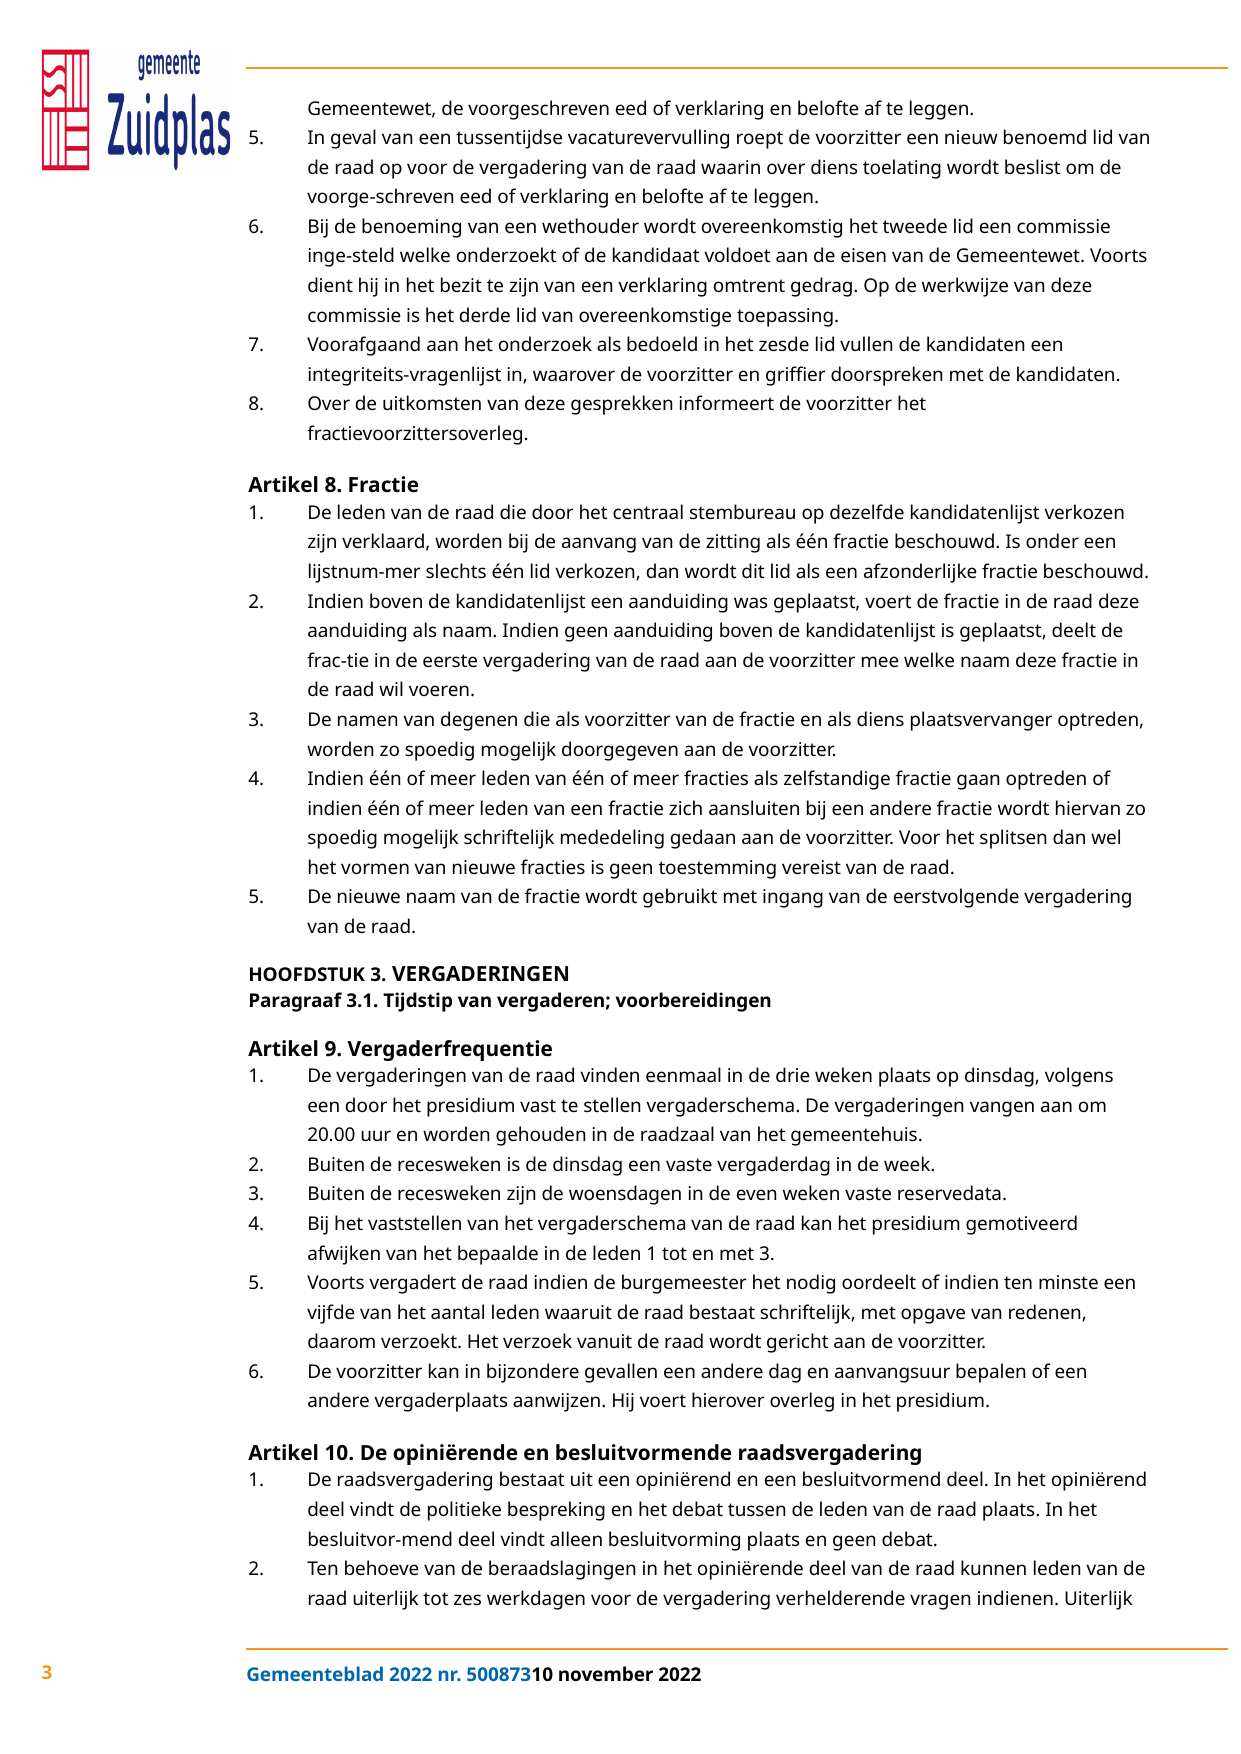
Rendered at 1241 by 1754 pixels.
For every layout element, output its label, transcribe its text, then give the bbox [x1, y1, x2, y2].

list De namen van degenen die als voorzitter van de fractie en als diens plaatsvervanger optreden, worden zo spoedig mogelijk doorgegeven aan de voorzitter. [248, 706, 1152, 761]
list De vergaderingen van de raad vinden eenmaal in de drie weken plaats op dinsdag, volgens een door het presidium vast te stellen vergaderschema. De vergaderingen vangen aan om 20.00 uur en worden gehouden in de raadzaal van het gemeentehuis. [248, 1062, 1152, 1147]
text Artikel 10. De opiniërende en besluitvormende raadsvergadering [248, 1438, 1152, 1467]
list De voorzitter kan in bijzondere gevallen een andere dag en aanvangsuur bepalen of een andere vergaderplaats aanwijzen. Hij voert hierover overleg in het presidium. [248, 1358, 1152, 1413]
list De leden van de raad die door het centraal stembureau op dezelfde kandidatenlijst verkozen zijn verklaard, worden bij de aanvang van de zitting als één fractie beschouwd. Is onder een lijstnum-mer slechts één lid verkozen, dan wordt dit lid als een afzonderlijke fractie beschouwd. [248, 499, 1152, 584]
list Ten behoeve van de beraadslagingen in het opiniërende deel van de raad kunnen leden van de raad uiterlijk tot zes werkdagen voor de vergadering verhelderende vragen indienen. Uiterlijk [248, 1555, 1152, 1611]
list In geval van een tussentijdse vacaturevervulling roept de voorzitter een nieuw benoemd lid van de raad op voor de vergadering van de raad waarin over diens toelating wordt beslist om de voorge-schreven eed of verklaring en belofte af te leggen. [248, 124, 1152, 209]
text Artikel 8. Fractie [248, 471, 1152, 499]
list Buiten de recesweken zijn de woensdagen in de even weken vaste reservedata. [248, 1181, 1152, 1206]
list Bij de benoeming van een wethouder wordt overeenkomstig het tweede lid een commissie inge-steld welke onderzoekt of de kandidaat voldoet aan de eisen van de Gemeentewet. Voorts dient hij in het bezit te zijn van een verklaring omtrent gedrag. Op de werkwijze van deze commissie is het derde lid van overeenkomstige toepassing. [248, 213, 1152, 328]
picture [41, 47, 231, 172]
text Paragraaf 3.1. Tijdstip van vergaderen; voorbereidingen [248, 987, 1152, 1013]
list Indien boven de kandidatenlijst een aanduiding was geplaatst, voert de fractie in de raad deze aanduiding als naam. Indien geen aanduiding boven de kandidatenlijst is geplaatst, deelt de frac-tie in de eerste vergadering van de raad aan de voorzitter mee welke naam deze fractie in de raad wil voeren. [248, 588, 1152, 702]
list Indien één of meer leden van één of meer fracties als zelfstandige fractie gaan optreden of indien één of meer leden van een fractie zich aansluiten bij een andere fractie wordt hiervan zo spoedig mogelijk schriftelijk mededeling gedaan aan de voorzitter. Voor het splitsen dan wel het vormen van nieuwe fracties is geen toestemming vereist van de raad. [248, 765, 1152, 880]
list Gemeentewet, de voorgeschreven eed of verklaring en belofte af te leggen. [248, 95, 1152, 121]
list Buiten de recesweken is de dinsdag een vaste vergaderdag in de week. [248, 1151, 1152, 1177]
list Voorafgaand aan het onderzoek als bedoeld in het zesde lid vullen de kandidaten een integriteits-vragenlijst in, waarover de voorzitter en griffier doorspreken met de kandidaten. [248, 331, 1152, 387]
list Voorts vergadert de raad indien de burgemeester het nodig oordeelt of indien ten minste een vijfde van het aantal leden waaruit de raad bestaat schriftelijk, met opgave van redenen, daarom verzoekt. Het verzoek vanuit de raad wordt gericht aan de voorzitter. [248, 1269, 1152, 1354]
text HOOFDSTUK 3. VERGADERINGEN [248, 959, 1152, 987]
list De raadsvergadering bestaat uit een opiniërend en een besluitvormend deel. In het opiniërend deel vindt de politieke bespreking en het debat tussen de leden van de raad plaats. In het besluitvor-mend deel vindt alleen besluitvorming plaats en geen debat. [248, 1467, 1152, 1551]
list De nieuwe naam van de fractie wordt gebruikt met ingang van de eerstvolgende vergadering van de raad. [248, 884, 1152, 939]
text Artikel 9. Vergaderfrequentie [248, 1034, 1152, 1062]
list Over de uitkomsten van deze gesprekken informeert de voorzitter het fractievoorzittersoverleg. [248, 391, 1152, 446]
list Bij het vaststellen van het vergaderschema van de raad kan het presidium gemotiveerd afwijken van het bepaalde in de leden 1 tot en met 3. [248, 1210, 1152, 1266]
